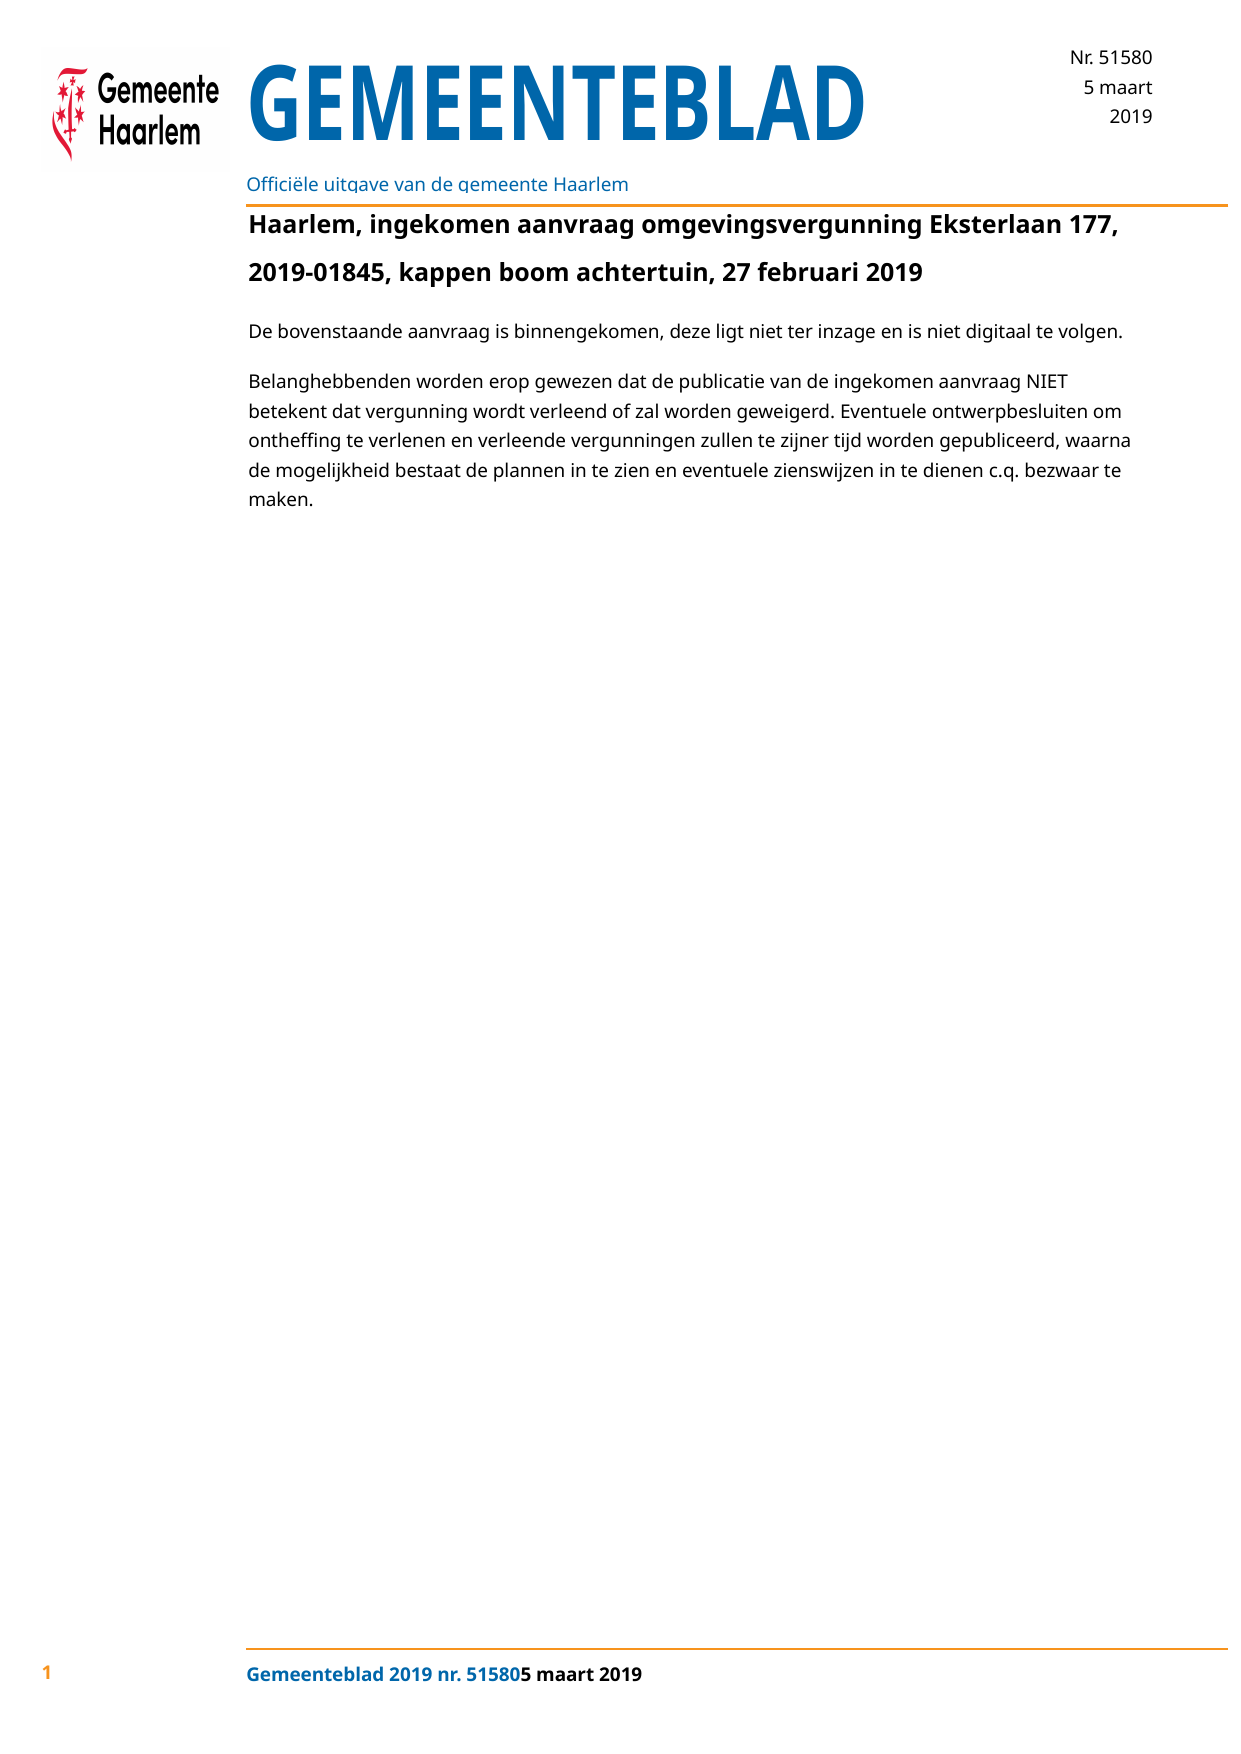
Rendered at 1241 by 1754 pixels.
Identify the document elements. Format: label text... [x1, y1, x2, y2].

text Haarlem, ingekomen aanvraag omgevingsvergunning Eksterlaan 177, 2019-01845, kappen boom achtertuin, 27 februari 2019 [248, 207, 1152, 288]
text De bovenstaande aanvraag is binnengekomen, deze ligt niet ter inzage en is niet digitaal te volgen. [248, 318, 1152, 344]
picture [41, 47, 231, 172]
text Belanghebbenden worden erop gewezen dat de publicatie van de ingekomen aanvraag NIET betekent dat vergunning wordt verleend of zal worden geweigerd. Eventuele ontwerpbesluiten om ontheffing te verlenen en verleende vergunningen zullen te zijner tijd worden gepubliceerd, waarna de mogelijkheid bestaat de plannen in te zien en eventuele zienswijzen in te dienen c.q. bezwaar te maken. [248, 368, 1152, 512]
